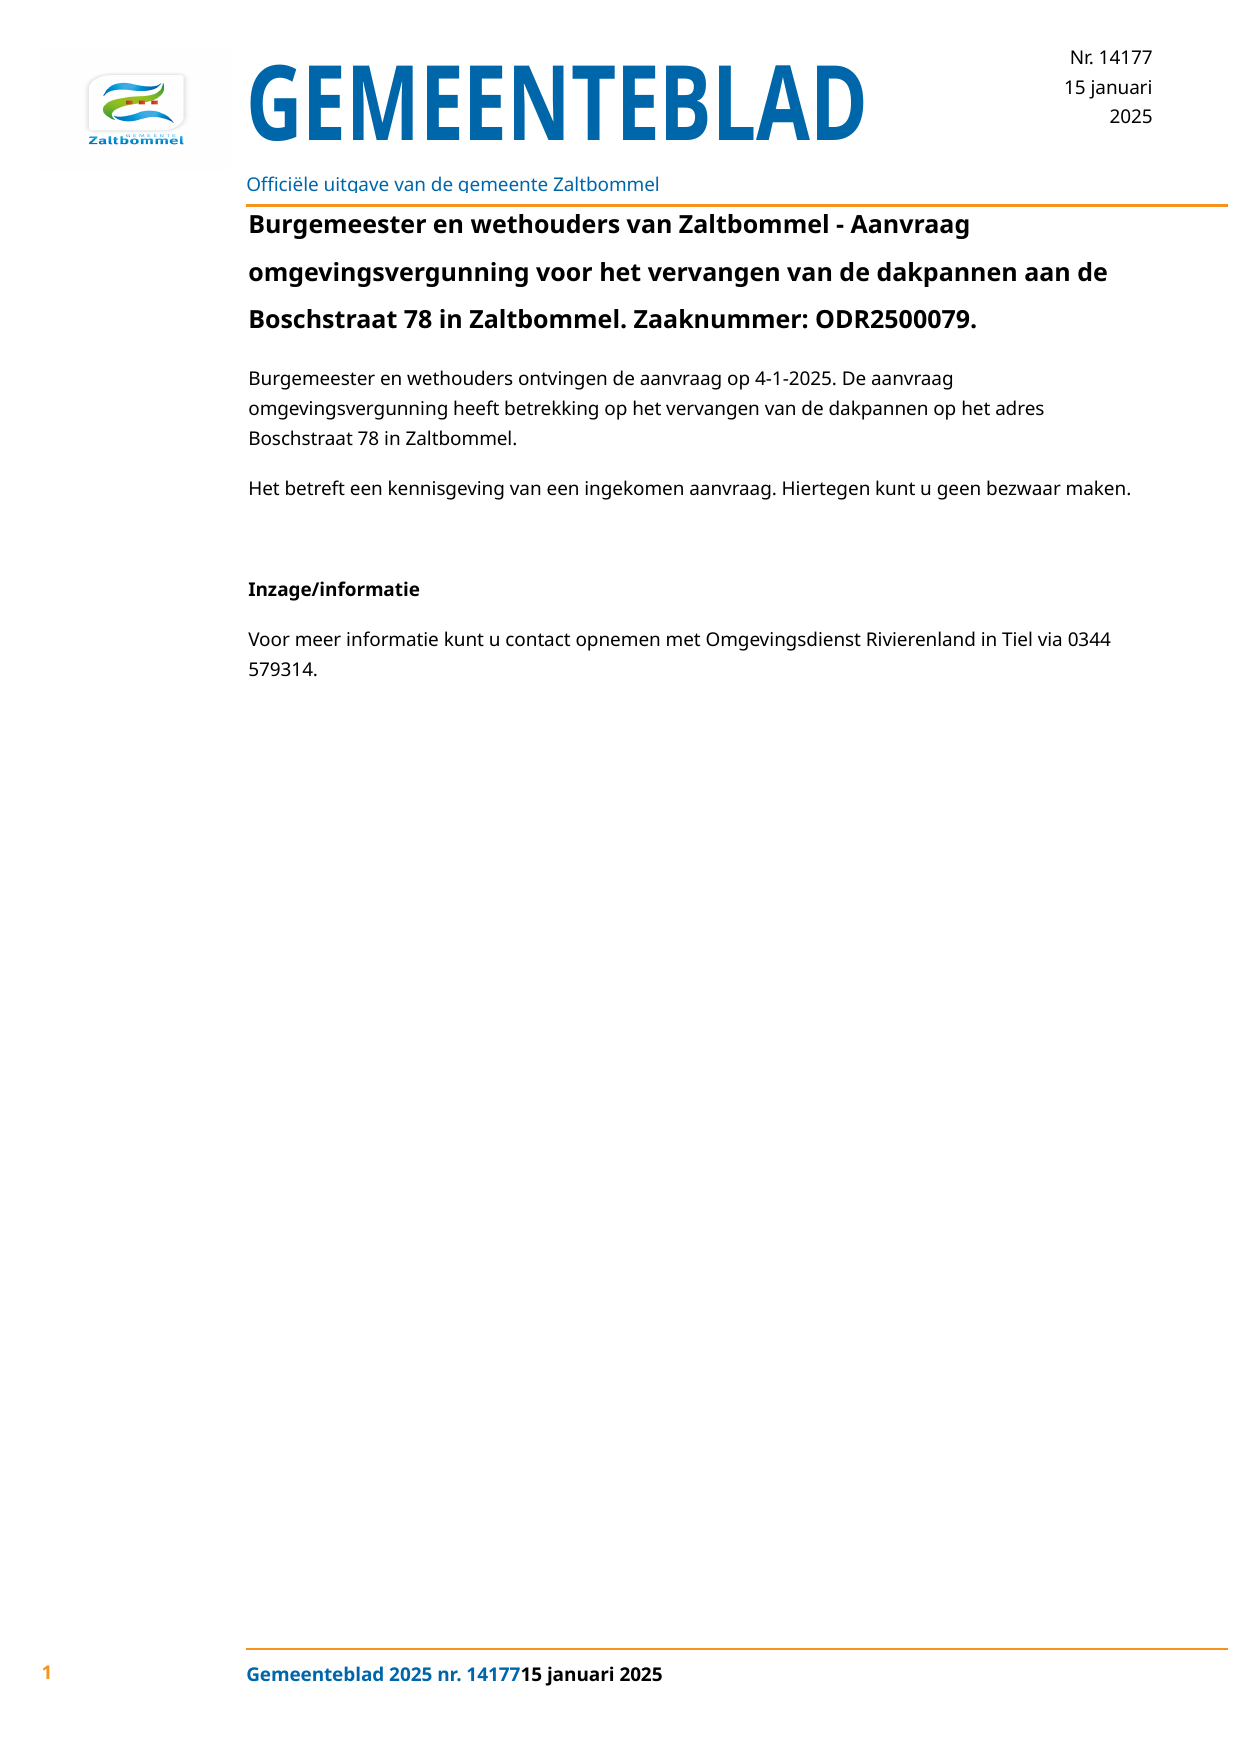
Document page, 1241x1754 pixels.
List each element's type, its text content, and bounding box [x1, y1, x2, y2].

text Burgemeester en wethouders van Zaltbommel - Aanvraag omgevingsvergunning voor het vervangen van de dakpannen aan de Boschstraat 78 in Zaltbommel. Zaaknummer: ODR2500079. [248, 207, 1152, 336]
picture [41, 47, 231, 172]
text Burgemeester en wethouders ontvingen de aanvraag op 4-1-2025. De aanvraag omgevingsvergunning heeft betrekking op het vervangen van de dakpannen op het adres Boschstraat 78 in Zaltbommel. [248, 366, 1152, 450]
text Voor meer informatie kunt u contact opnemen met Omgevingsdienst Rivierenland in Tiel via 0344 579314. [248, 626, 1152, 682]
text Inzage/informatie [248, 576, 1152, 602]
text Het betreft een kennisgeving van een ingekomen aanvraag. Hiertegen kunt u geen bezwaar maken. [248, 475, 1152, 501]
